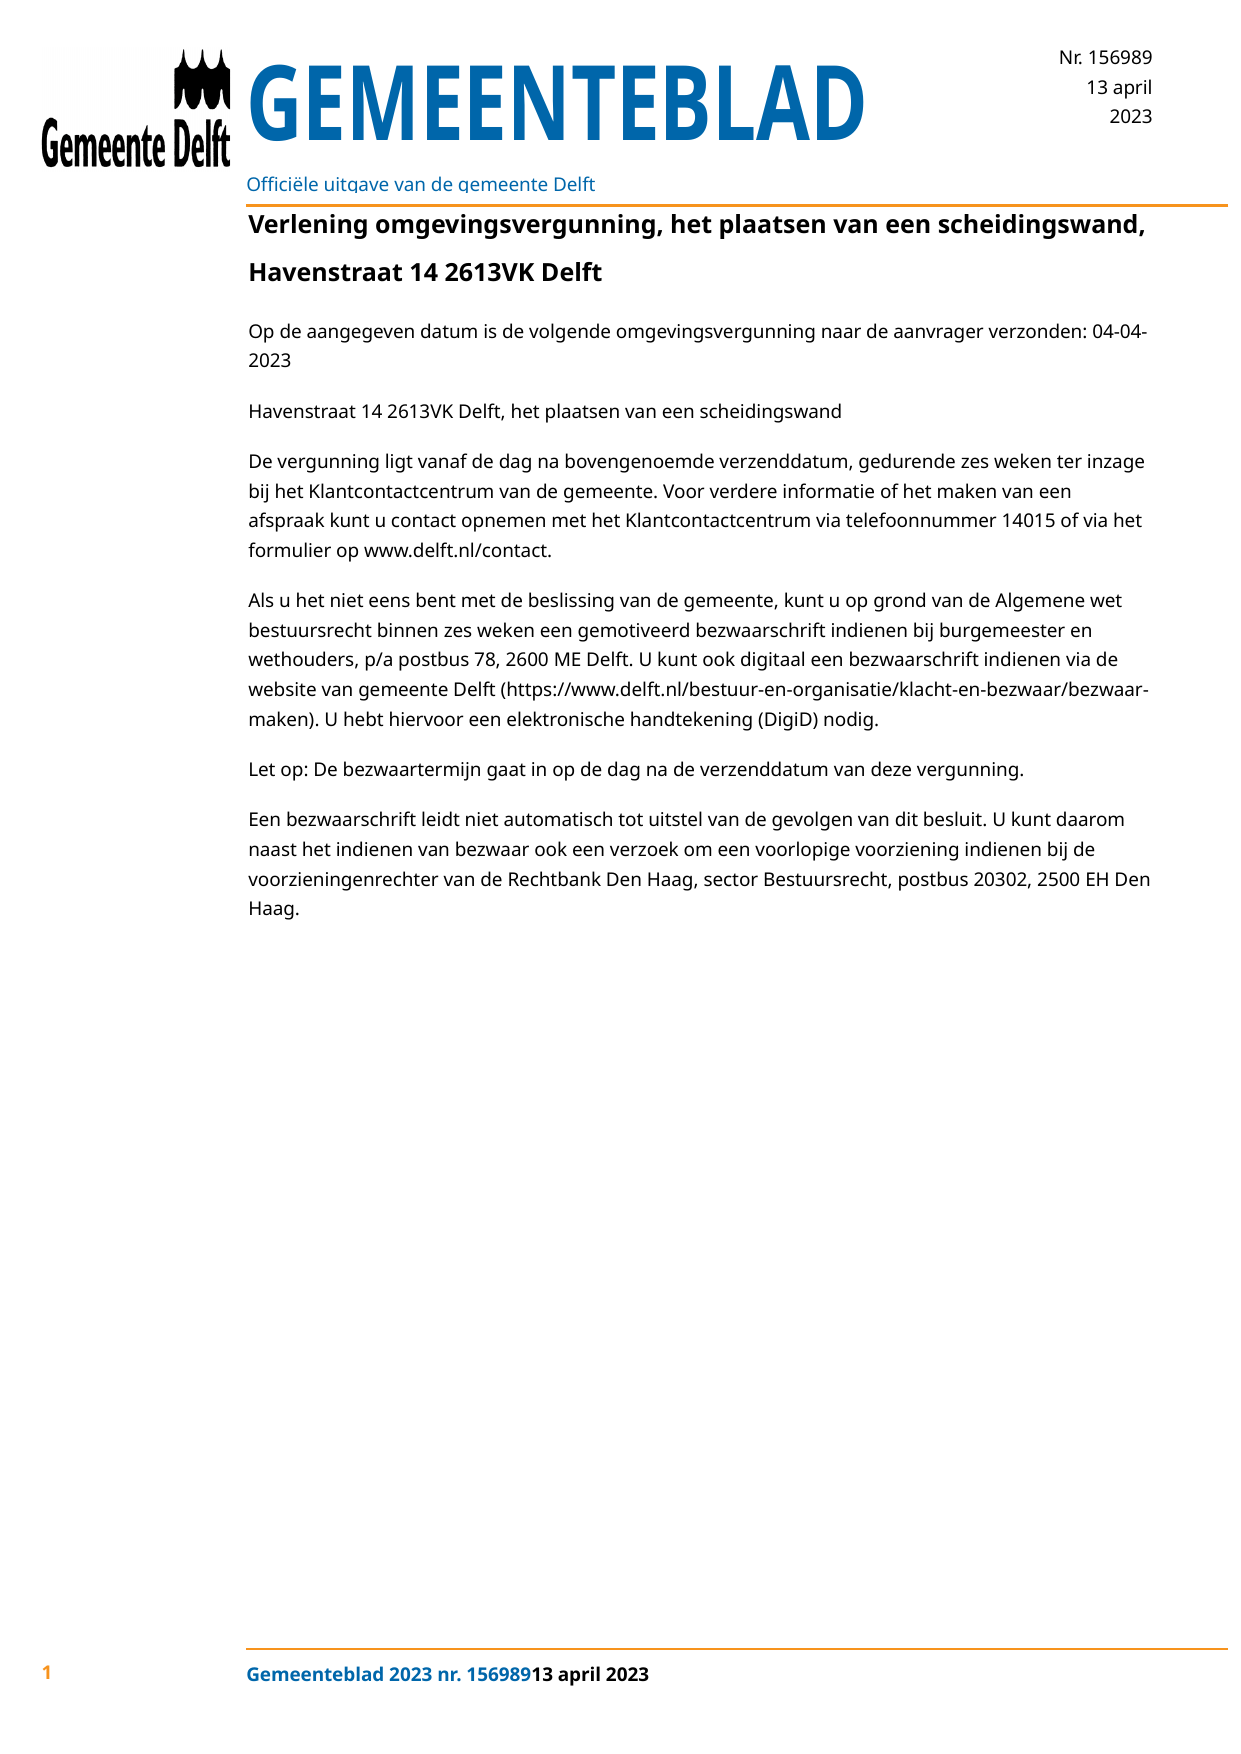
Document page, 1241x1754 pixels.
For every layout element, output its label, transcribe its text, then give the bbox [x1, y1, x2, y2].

text Een bezwaarschrift leidt niet automatisch tot uitstel van de gevolgen van dit besluit. U kunt daarom naast het indienen van bezwaar ook een verzoek om een voorlopige voorziening indienen bij de voorzieningenrechter van de Rechtbank Den Haag, sector Bestuursrecht, postbus 20302, 2500 EH Den Haag. [248, 807, 1152, 921]
text Let op: De bezwaartermijn gaat in op de dag na de verzenddatum van deze vergunning. [248, 756, 1152, 782]
text De vergunning ligt vanaf de dag na bovengenoemde verzenddatum, gedurende zes weken ter inzage bij het Klantcontactcentrum van de gemeente. Voor verdere informatie of het maken van een afspraak kunt u contact opnemen met het Klantcontactcentrum via telefoonnummer 14015 of via het formulier op www.delft.nl/contact. [248, 448, 1152, 563]
text Havenstraat 14 2613VK Delft, het plaatsen van een scheidingswand [248, 398, 1152, 424]
picture [41, 47, 231, 172]
text Verlening omgevingsvergunning, het plaatsen van een scheidingswand, Havenstraat 14 2613VK Delft [248, 207, 1152, 288]
text Als u het niet eens bent met de beslissing van de gemeente, kunt u op grond van de Algemene wet bestuursrecht binnen zes weken een gemotiveerd bezwaarschrift indienen bij burgemeester en wethouders, p/a postbus 78, 2600 ME Delft. U kunt ook digitaal een bezwaarschrift indienen via de website van gemeente Delft (https://www.delft.nl/bestuur-en-organisatie/klacht-en-bezwaar/bezwaar-maken). U hebt hiervoor een elektronische handtekening (DigiD) nodig. [248, 587, 1152, 732]
text Op de aangegeven datum is de volgende omgevingsvergunning naar de aanvrager verzonden: 04-04-2023 [248, 318, 1152, 373]
